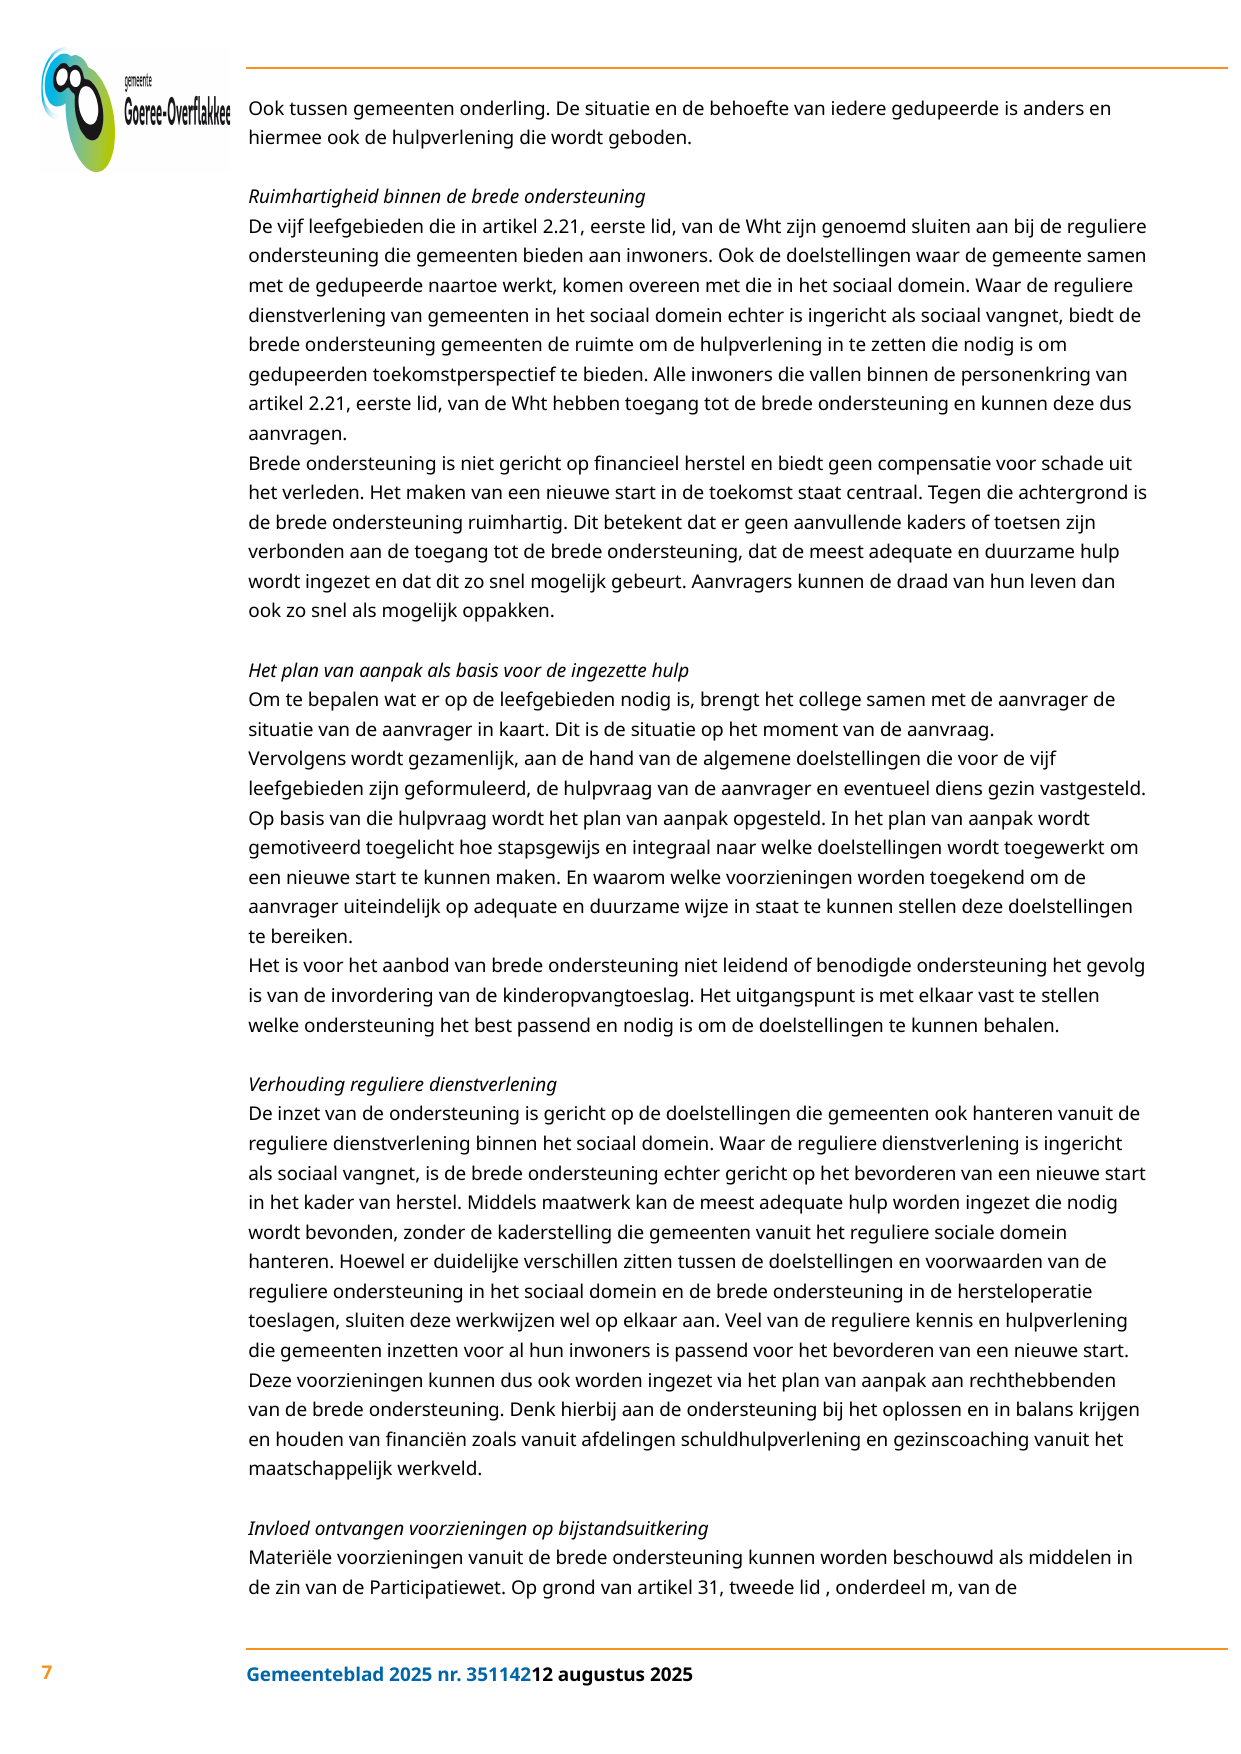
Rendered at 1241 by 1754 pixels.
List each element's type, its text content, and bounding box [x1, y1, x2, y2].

text De vijf leefgebieden die in artikel 2.21, eerste lid, van de Wht zijn genoemd sluiten aan bij de reguliere ondersteuning die gemeenten bieden aan inwoners. Ook de doelstellingen waar de gemeente samen met de gedupeerde naartoe werkt, komen overeen met die in het sociaal domein. Waar de reguliere dienstverlening van gemeenten in het sociaal domein echter is ingericht als sociaal vangnet, biedt de brede ondersteuning gemeenten de ruimte om de hulpverlening in te zetten die nodig is om gedupeerden toekomstperspectief te bieden. Alle inwoners die vallen binnen de personenkring van artikel 2.21, eerste lid, van de Wht hebben toegang tot de brede ondersteuning en kunnen deze dus aanvragen. [248, 213, 1152, 446]
text Om te bepalen wat er op de leefgebieden nodig is, brengt het college samen met de aanvrager de situatie van de aanvrager in kaart. Dit is de situatie op het moment van de aanvraag. [248, 686, 1152, 742]
text De inzet van de ondersteuning is gericht op de doelstellingen die gemeenten ook hanteren vanuit de reguliere dienstverlening binnen het sociaal domein. Waar de reguliere dienstverlening is ingericht als sociaal vangnet, is de brede ondersteuning echter gericht op het bevorderen van een nieuwe start in het kader van herstel. Middels maatwerk kan de meest adequate hulp worden ingezet die nodig wordt bevonden, zonder de kaderstelling die gemeenten vanuit het reguliere sociale domein hanteren. Hoewel er duidelijke verschillen zitten tussen de doelstellingen en voorwaarden van de reguliere ondersteuning in het sociaal domein en de brede ondersteuning in de hersteloperatie toeslagen, sluiten deze werkwijzen wel op elkaar aan. Veel van de reguliere kennis en hulpverlening die gemeenten inzetten voor al hun inwoners is passend voor het bevorderen van een nieuwe start. Deze voorzieningen kunnen dus ook worden ingezet via het plan van aanpak aan rechthebbenden van de brede ondersteuning. Denk hierbij aan de ondersteuning bij het oplossen en in balans krijgen en houden van financiën zoals vanuit afdelingen schuldhulpverlening en gezinscoaching vanuit het maatschappelijk werkveld. [248, 1101, 1152, 1481]
text Ook tussen gemeenten onderling. De situatie en de behoefte van iedere gedupeerde is anders en hiermee ook de hulpverlening die wordt geboden. [248, 95, 1152, 150]
text Vervolgens wordt gezamenlijk, aan de hand van de algemene doelstellingen die voor de vijf leefgebieden zijn geformuleerd, de hulpvraag van de aanvrager en eventueel diens gezin vastgesteld. Op basis van die hulpvraag wordt het plan van aanpak opgesteld. In het plan van aanpak wordt gemotiveerd toegelicht hoe stapsgewijs en integraal naar welke doelstellingen wordt toegewerkt om een nieuwe start te kunnen maken. En waarom welke voorzieningen worden toegekend om de aanvrager uiteindelijk op adequate en duurzame wijze in staat te kunnen stellen deze doelstellingen te bereiken. [248, 746, 1152, 949]
text Het is voor het aanbod van brede ondersteuning niet leidend of benodigde ondersteuning het gevolg is van de invordering van de kinderopvangtoeslag. Het uitgangspunt is met elkaar vast te stellen welke ondersteuning het best passend en nodig is om de doelstellingen te kunnen behalen. [248, 953, 1152, 1038]
text Invloed ontvangen voorzieningen op bijstandsuitkering [248, 1515, 1152, 1541]
text Brede ondersteuning is niet gericht op financieel herstel en biedt geen compensatie voor schade uit het verleden. Het maken van een nieuwe start in de toekomst staat centraal. Tegen die achtergrond is de brede ondersteuning ruimhartig. Dit betekent dat er geen aanvullende kaders of toetsen zijn verbonden aan de toegang tot de brede ondersteuning, dat de meest adequate en duurzame hulp wordt ingezet en dat dit zo snel mogelijk gebeurt. Aanvragers kunnen de draad van hun leven dan ook zo snel als mogelijk oppakken. [248, 450, 1152, 623]
picture [41, 47, 231, 172]
text Ruimhartigheid binnen de brede ondersteuning [248, 183, 1152, 209]
text Verhouding reguliere dienstverlening [248, 1071, 1152, 1097]
text Het plan van aanpak als basis voor de ingezette hulp [248, 657, 1152, 683]
text Materiële voorzieningen vanuit de brede ondersteuning kunnen worden beschouwd als middelen in de zin van de Participatiewet. Op grond van artikel 31, tweede lid , onderdeel m, van de [248, 1544, 1152, 1600]
